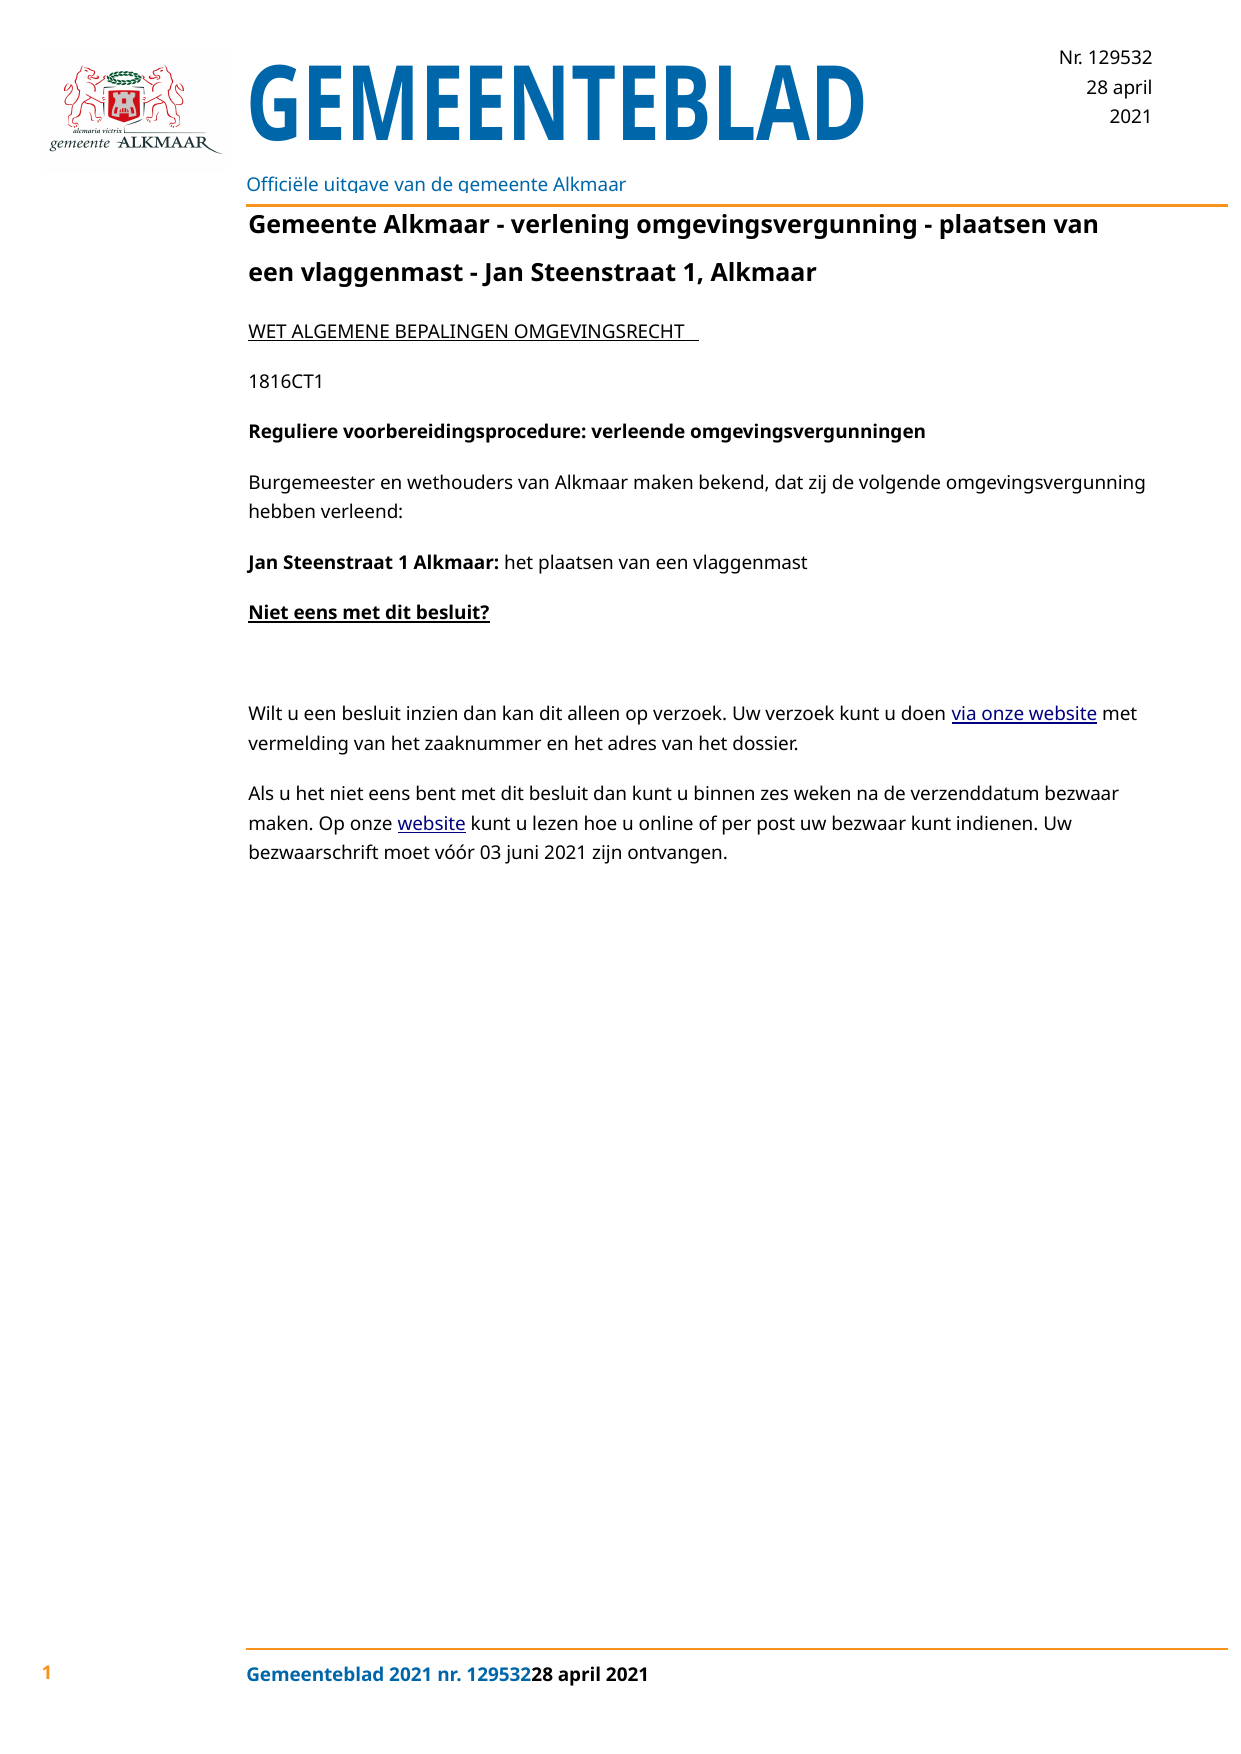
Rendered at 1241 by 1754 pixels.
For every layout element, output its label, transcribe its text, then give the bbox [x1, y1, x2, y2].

text Als u het niet eens bent met dit besluit dan kunt u binnen zes weken na de verzenddatum bezwaar maken. Op onze website kunt u lezen hoe u online of per post uw bezwaar kunt indienen. Uw bezwaarschrift moet vóór 03 juni 2021 zijn ontvangen. [248, 780, 1152, 865]
picture [41, 47, 231, 172]
text Wilt u een besluit inzien dan kan dit alleen op verzoek. Uw verzoek kunt u doen via onze website met vermelding van het zaaknummer en het adres van het dossier. [248, 700, 1152, 756]
text Reguliere voorbereidingsprocedure: verleende omgevingsvergunningen [248, 419, 1152, 444]
text Gemeente Alkmaar - verlening omgevingsvergunning - plaatsen van een vlaggenmast - Jan Steenstraat 1, Alkmaar [248, 207, 1152, 288]
text Jan Steenstraat 1 Alkmaar: het plaatsen van een vlaggenmast [248, 549, 1152, 575]
text 1816CT1 [248, 368, 1152, 394]
text WET ALGEMENE BEPALINGEN OMGEVINGSRECHT [248, 318, 1152, 344]
text Burgemeester en wethouders van Alkmaar maken bekend, dat zij de volgende omgevingsvergunning hebben verleend: [248, 469, 1152, 524]
text Niet eens met dit besluit? [248, 599, 1152, 625]
